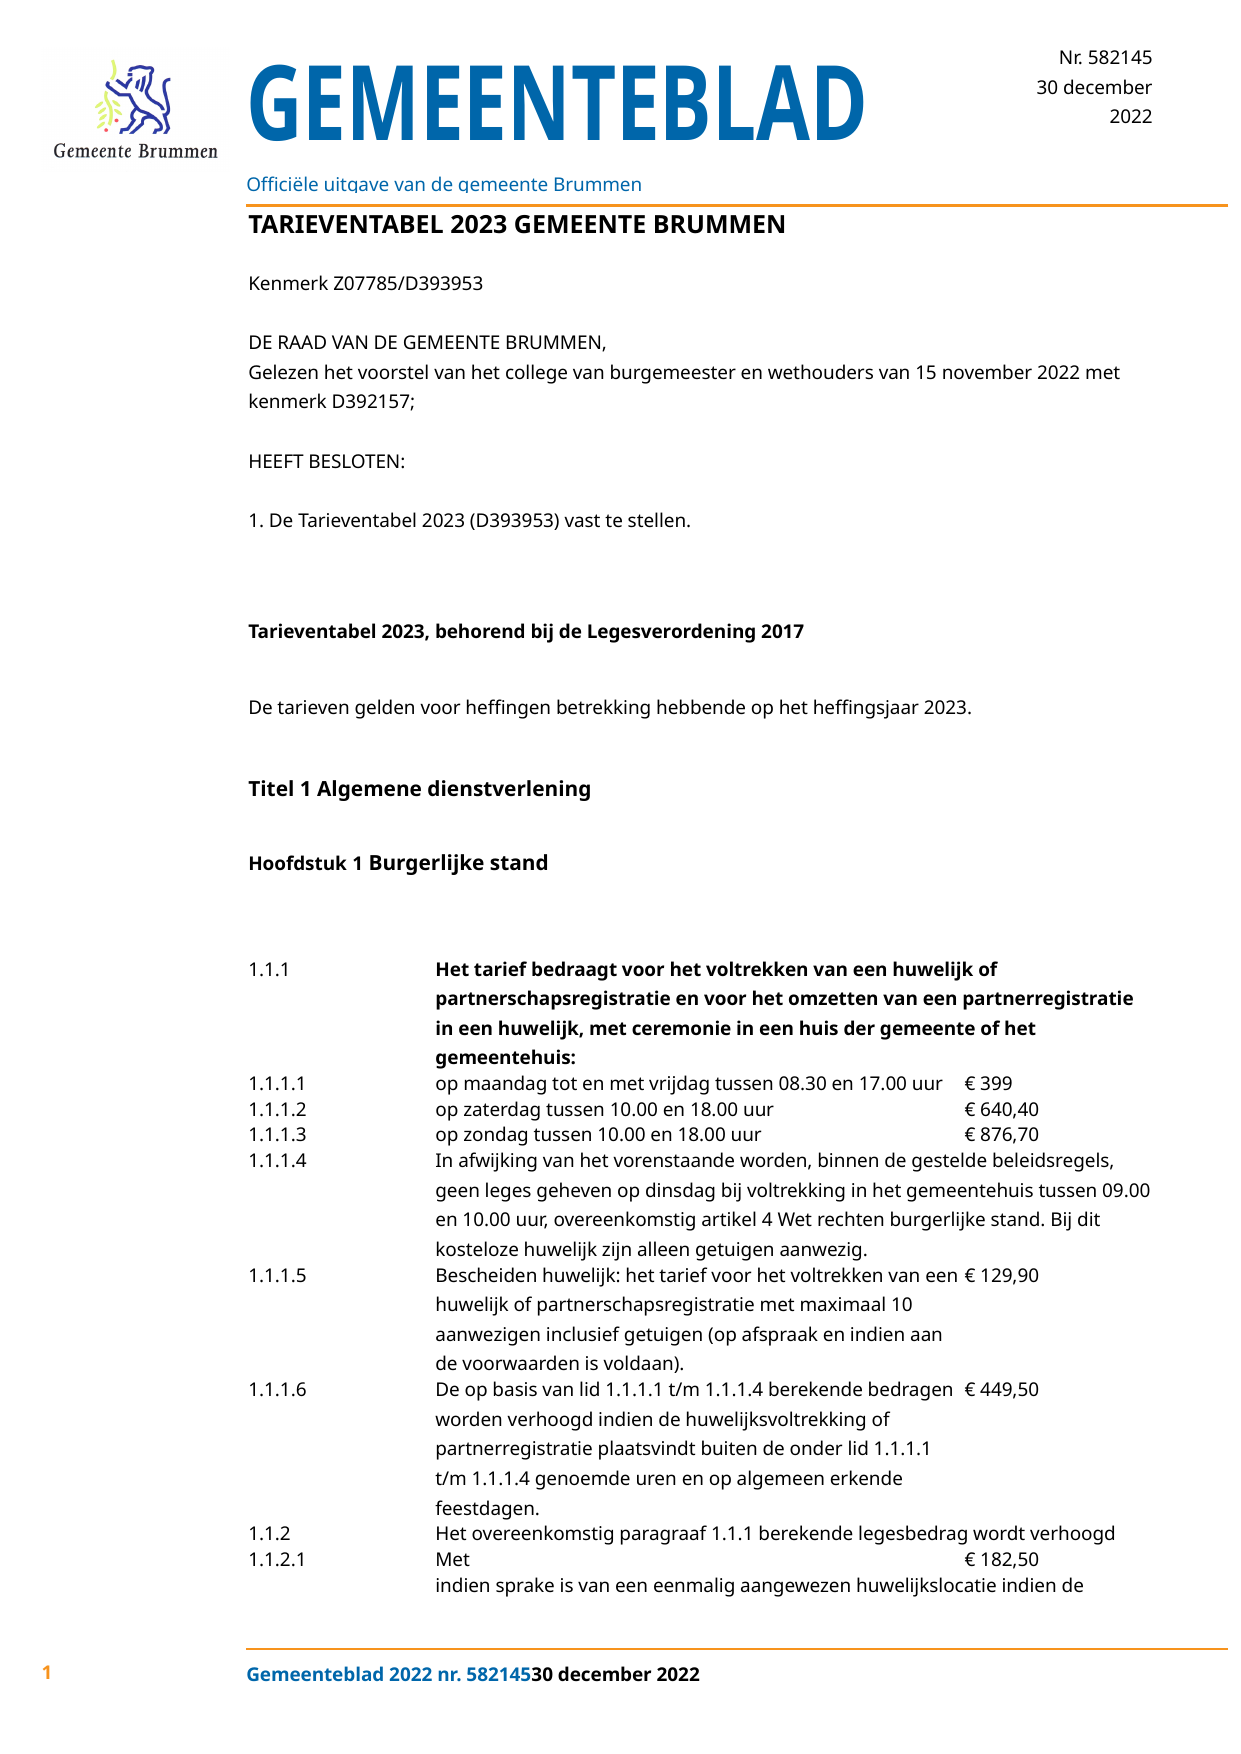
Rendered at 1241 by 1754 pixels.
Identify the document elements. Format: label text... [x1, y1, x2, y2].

text HEEFT BESLOTEN: [248, 448, 1152, 473]
table_cell op zaterdag tussen 10.00 en 18.00 uur [435, 1096, 964, 1122]
table_cell [248, 1572, 435, 1598]
table_cell 1.1.1.1 [248, 1070, 435, 1096]
text De tarieven gelden voor heffingen betrekking hebbende op het heffingsjaar 2023. [248, 694, 1152, 720]
text 1. De Tarieventabel 2023 (D393953) vast te stellen. [248, 507, 1152, 533]
table_cell € 182,50 [964, 1546, 1152, 1572]
text Hoofdstuk 1 Burgerlijke stand [248, 848, 1152, 877]
table_cell 1.1.1.6 [248, 1376, 435, 1520]
table_cell € 640,40 [964, 1096, 1152, 1122]
text DE RAAD VAN DE GEMEENTE BRUMMEN, [248, 329, 1152, 355]
table_cell € 129,90 [964, 1262, 1152, 1376]
table_cell op zondag tussen 10.00 en 18.00 uur [435, 1122, 964, 1147]
table_cell 1.1.1.3 [248, 1122, 435, 1147]
table_header Het tarief bedraagt voor het voltrekken van een huwelijk of partnerschapsregistratie en voor het omzetten van een partnerregistratie in een huwelijk, met ceremonie in een huis der gemeente of het gemeentehuis: [435, 956, 1152, 1070]
text Gelezen het voorstel van het college van burgemeester en wethouders van 15 november 2022 met kenmerk D392157; [248, 359, 1152, 414]
text Tarieventabel 2023, behorend bij de Legesverordening 2017 [248, 617, 1152, 645]
table_cell 1.1.2 [248, 1520, 435, 1546]
table_cell € 876,70 [964, 1122, 1152, 1147]
text Kenmerk Z07785/D393953 [248, 270, 1152, 296]
table_header 1.1.1 [248, 956, 435, 1070]
table_cell 1.1.1.4 [248, 1148, 435, 1262]
table_cell De op basis van lid 1.1.1.1 t/m 1.1.1.4 berekende bedragen worden verhoogd indien de huwelijksvoltrekking of partnerregistratie plaatsvindt buiten de onder lid 1.1.1.1 t/m 1.1.1.4 genoemde uren en op algemeen erkende feestdagen. [435, 1376, 964, 1520]
table_cell € 449,50 [964, 1376, 1152, 1520]
table_cell 1.1.1.5 [248, 1262, 435, 1376]
picture [41, 47, 231, 172]
table_cell Het overeenkomstig paragraaf 1.1.1 berekende legesbedrag wordt verhoogd [435, 1520, 1152, 1546]
text TARIEVENTABEL 2023 GEMEENTE BRUMMEN [248, 207, 1152, 241]
table_cell In afwijking van het vorenstaande worden, binnen de gestelde beleidsregels, geen leges geheven op dinsdag bij voltrekking in het gemeentehuis tussen 09.00 en 10.00 uur, overeenkomstig artikel 4 Wet rechten burgerlijke stand. Bij dit kosteloze huwelijk zijn alleen getuigen aanwezig. [435, 1148, 1152, 1262]
table_cell 1.1.2.1 [248, 1546, 435, 1572]
table_cell Bescheiden huwelijk: het tarief voor het voltrekken van een huwelijk of partnerschapsregistratie met maximaal 10 aanwezigen inclusief getuigen (op afspraak en indien aan de voorwaarden is voldaan). [435, 1262, 964, 1376]
table_cell 1.1.1.2 [248, 1096, 435, 1122]
table_cell indien sprake is van een eenmalig aangewezen huwelijkslocatie indien de [435, 1572, 1152, 1598]
text Titel 1 Algemene dienstverlening [248, 774, 1152, 803]
table_cell Met [435, 1546, 964, 1572]
table_cell € 399 [964, 1070, 1152, 1096]
table_cell op maandag tot en met vrijdag tussen 08.30 en 17.00 uur [435, 1070, 964, 1096]
